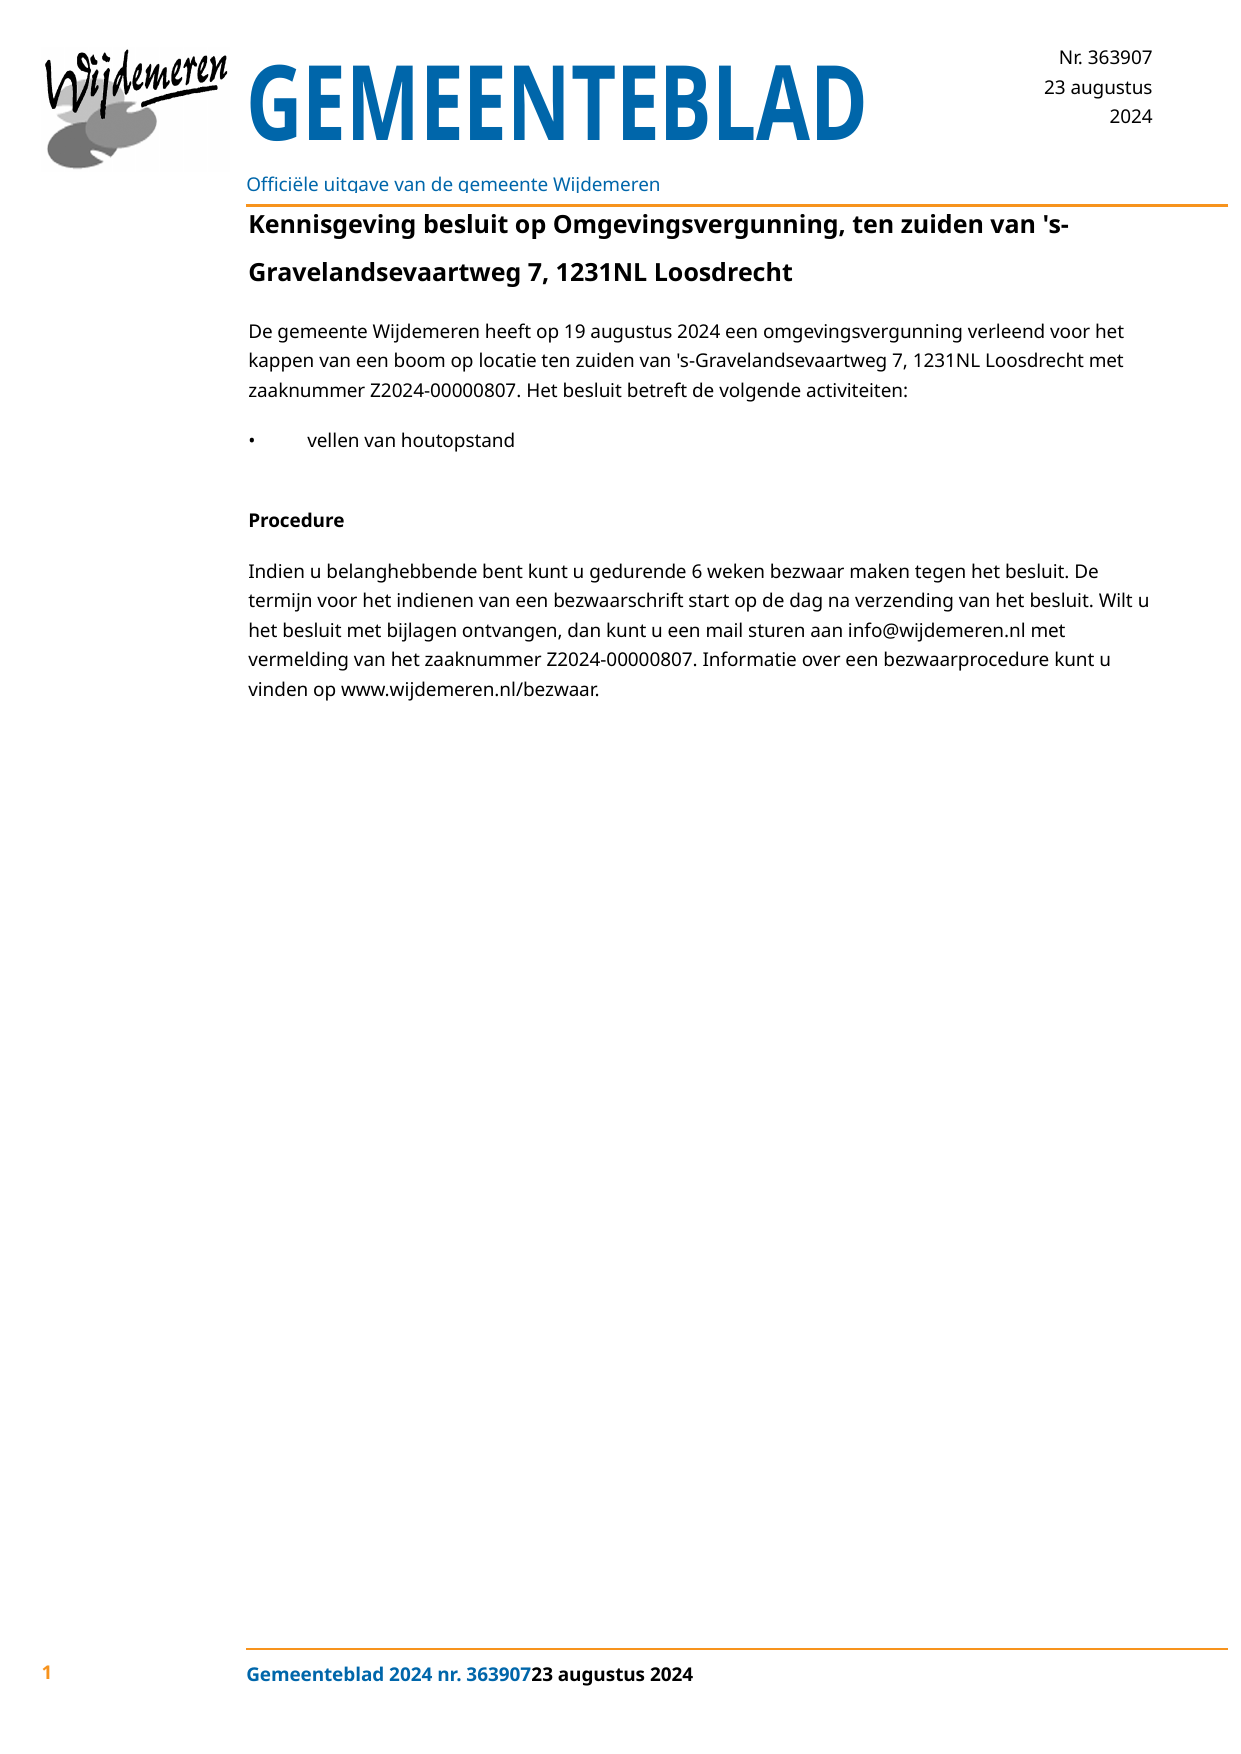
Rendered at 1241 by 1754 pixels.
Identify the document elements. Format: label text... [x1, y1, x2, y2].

text De gemeente Wijdemeren heeft op 19 augustus 2024 een omgevingsvergunning verleend voor het kappen van een boom op locatie ten zuiden van 's-Gravelandsevaartweg 7, 1231NL Loosdrecht met zaaknummer Z2024-00000807. Het besluit betreft de volgende activiteiten: [248, 318, 1152, 403]
text Procedure [248, 507, 1152, 533]
picture [41, 47, 231, 172]
text Indien u belanghebbende bent kunt u gedurende 6 weken bezwaar maken tegen het besluit. De termijn voor het indienen van een bezwaarschrift start op de dag na verzending van het besluit. Wilt u het besluit met bijlagen ontvangen, dan kunt u een mail sturen aan info@wijdemeren.nl met vermelding van het zaaknummer Z2024-00000807. Informatie over een bezwaarprocedure kunt u vinden op www.wijdemeren.nl/bezwaar. [248, 558, 1152, 702]
text Kennisgeving besluit op Omgevingsvergunning, ten zuiden van 's-Gravelandsevaartweg 7, 1231NL Loosdrecht [248, 207, 1152, 288]
list vellen van houtopstand [248, 427, 1152, 453]
